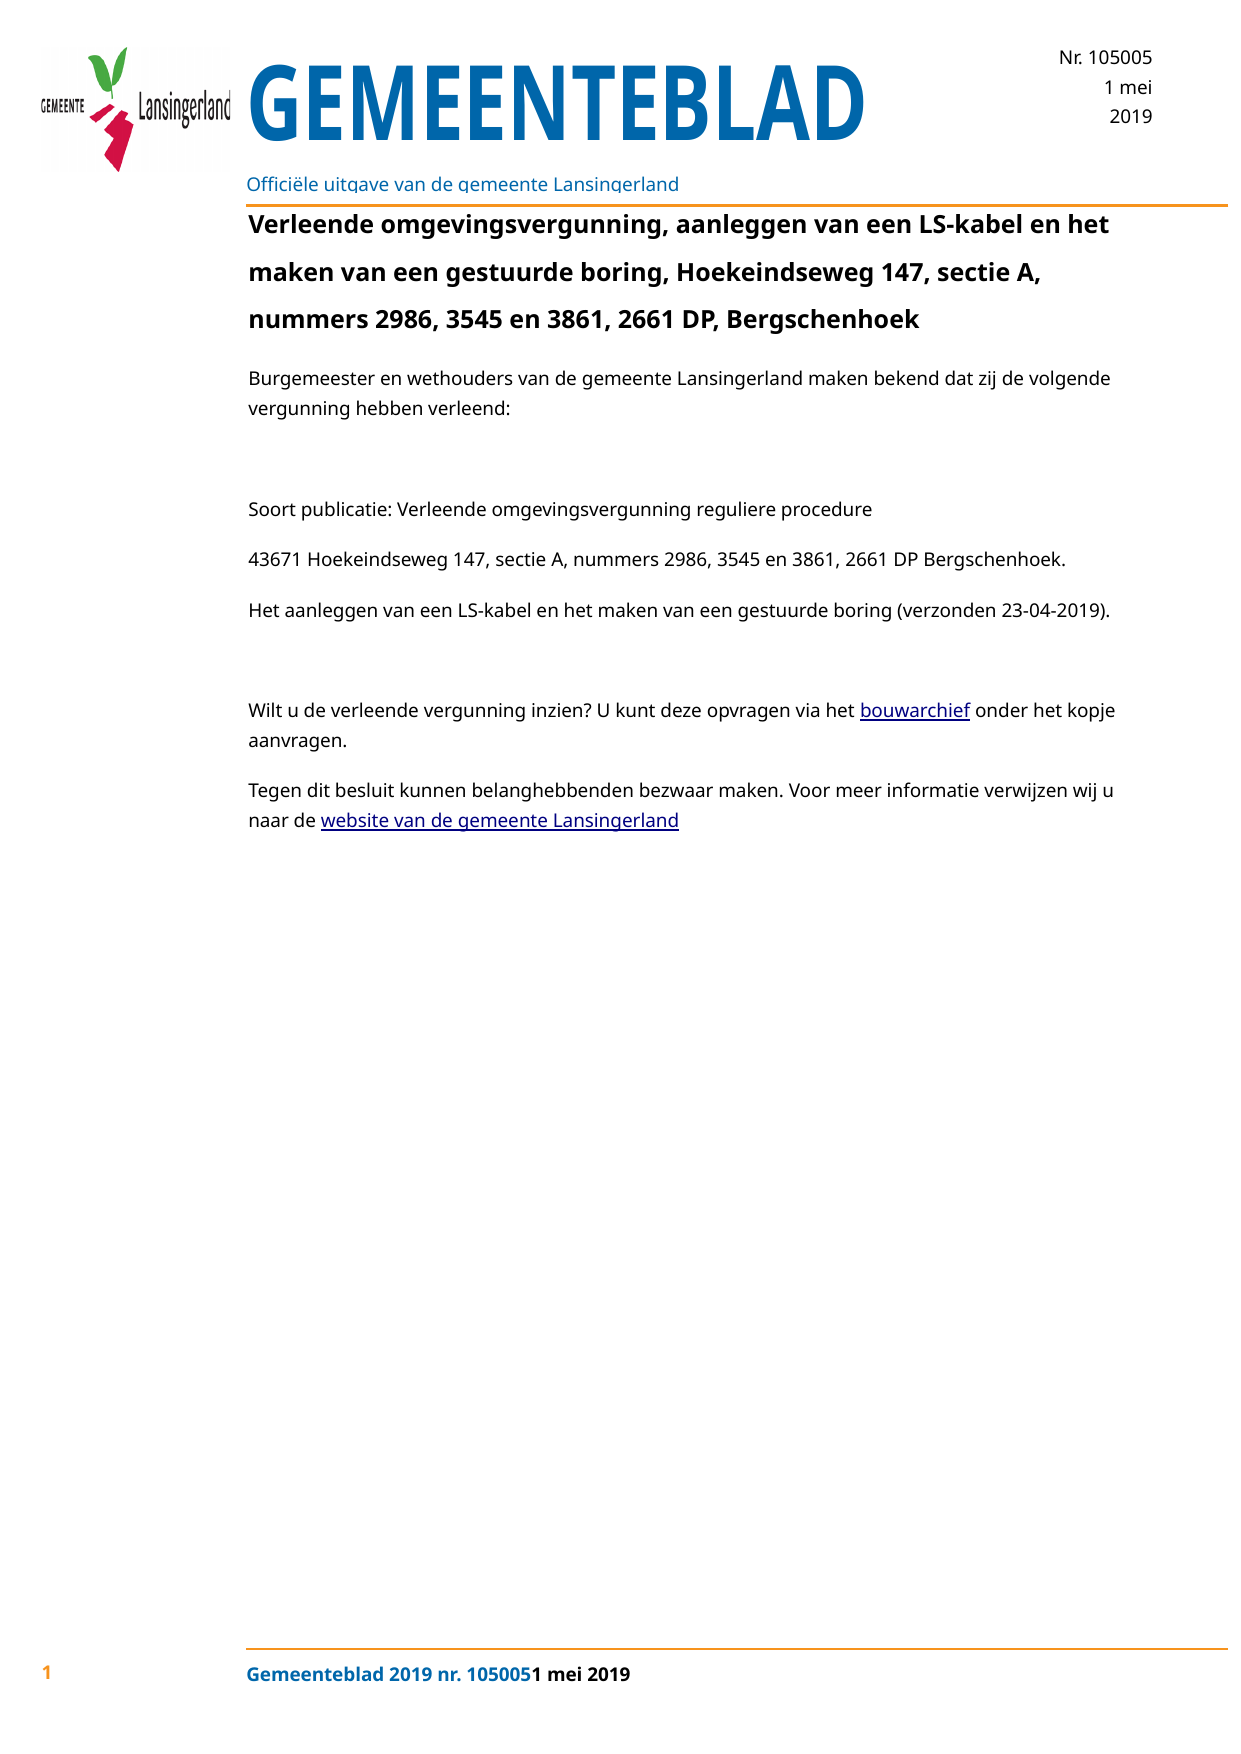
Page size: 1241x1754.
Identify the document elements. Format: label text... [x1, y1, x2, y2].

picture [41, 47, 231, 172]
text Wilt u de verleende vergunning inzien? U kunt deze opvragen via het bouwarchief onder het kopje aanvragen. [248, 698, 1152, 753]
text Verleende omgevingsvergunning, aanleggen van een LS-kabel en het maken van een gestuurde boring, Hoekeindseweg 147, sectie A, nummers 2986, 3545 en 3861, 2661 DP, Bergschenhoek [248, 207, 1152, 336]
text Burgemeester en wethouders van de gemeente Lansingerland maken bekend dat zij de volgende vergunning hebben verleend: [248, 366, 1152, 421]
text Tegen dit besluit kunnen belanghebbenden bezwaar maken. Voor meer informatie verwijzen wij u naar de website van de gemeente Lansingerland [248, 778, 1152, 833]
text Soort publicatie: Verleende omgevingsvergunning reguliere procedure [248, 496, 1152, 522]
text Het aanleggen van een LS-kabel en het maken van een gestuurde boring (verzonden 23-04-2019). [248, 597, 1152, 622]
text 43671 Hoekeindseweg 147, sectie A, nummers 2986, 3545 en 3861, 2661 DP Bergschenhoek. [248, 546, 1152, 572]
